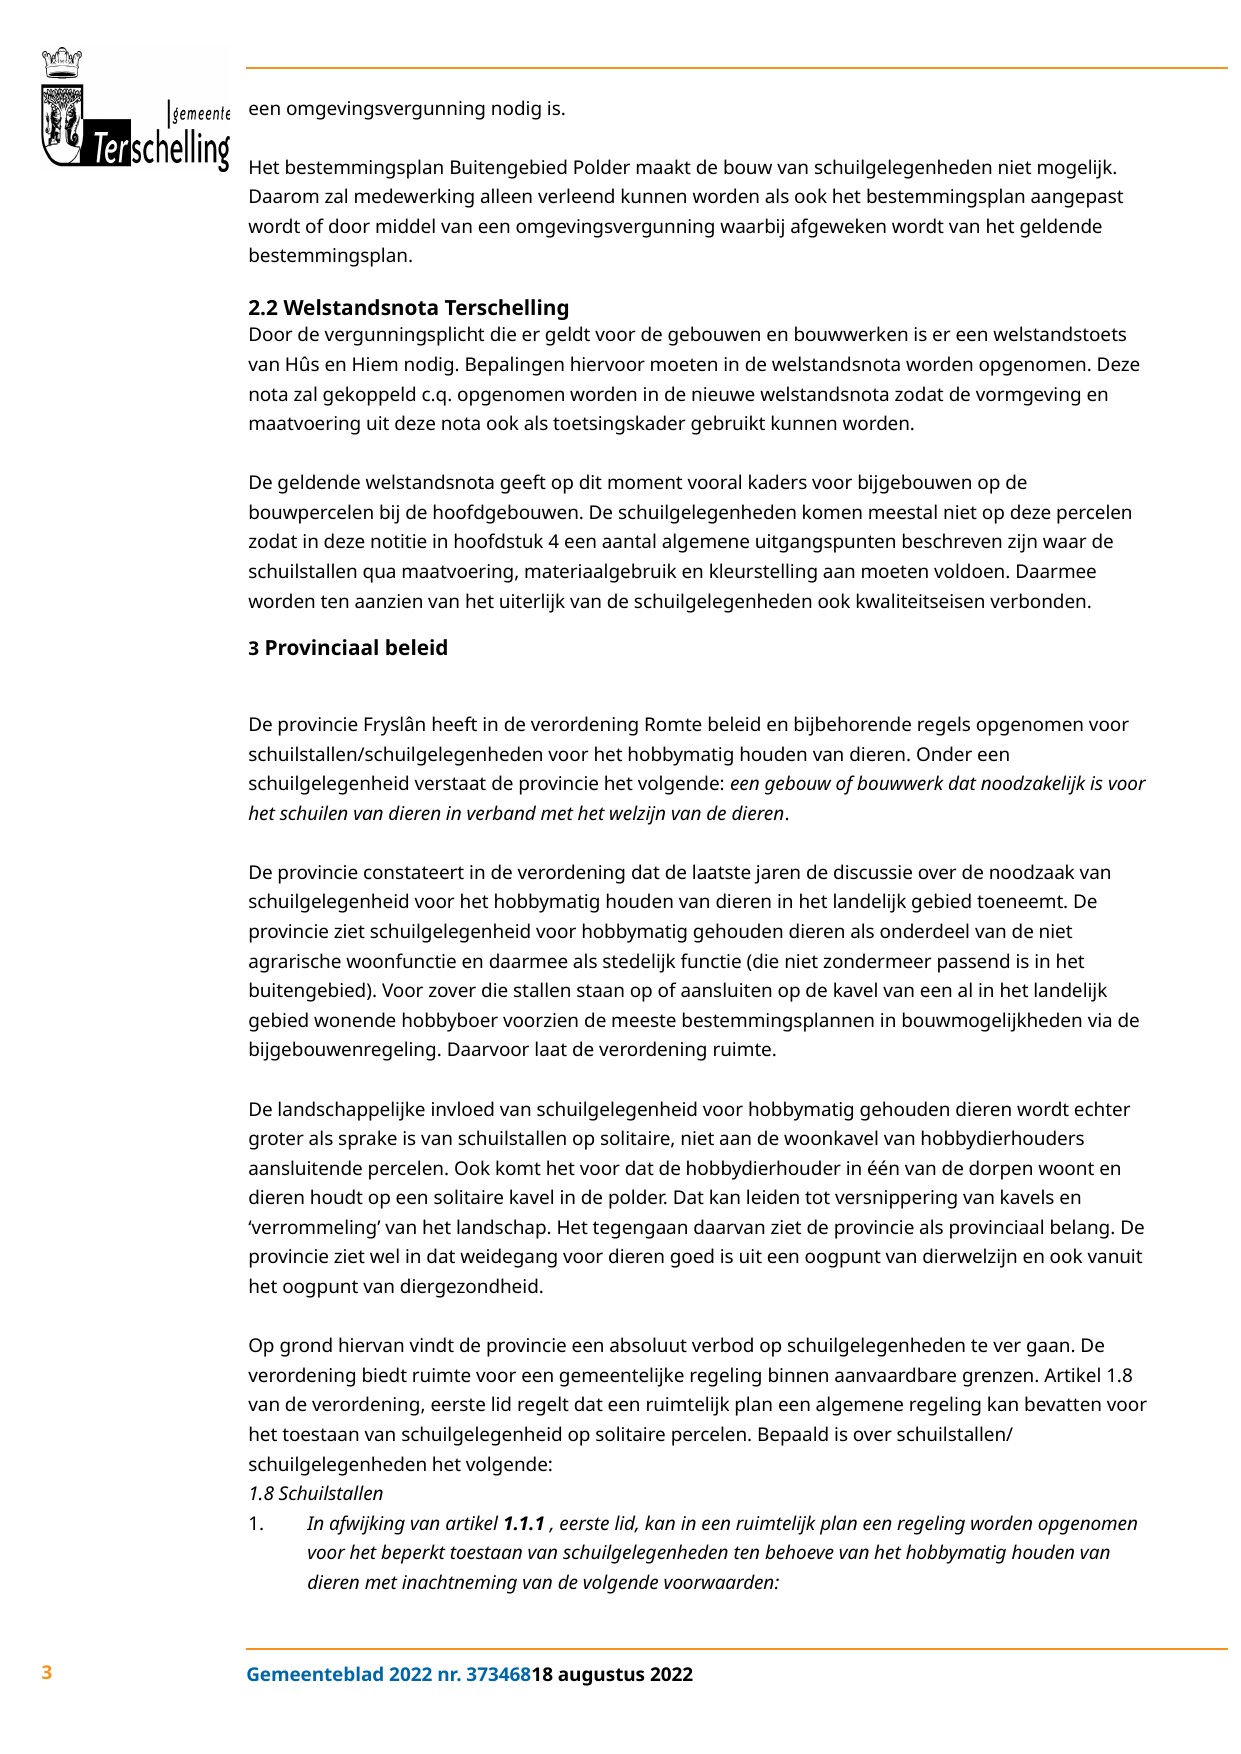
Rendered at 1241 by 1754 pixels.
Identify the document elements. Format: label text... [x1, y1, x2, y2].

text Het bestemmingsplan Buitengebied Polder maakt de bouw van schuilgelegenheden niet mogelijk. Daarom zal medewerking alleen verleend kunnen worden als ook het bestemmingsplan aangepast wordt of door middel van een omgevingsvergunning waarbij afgeweken wordt van het geldende bestemmingsplan. [248, 154, 1152, 268]
text De provincie constateert in de verordening dat de laatste jaren de discussie over de noodzaak van schuilgelegenheid voor het hobbymatig houden van dieren in het landelijk gebied toeneemt. De provincie ziet schuilgelegenheid voor hobbymatig gehouden dieren als onderdeel van de niet agrarische woonfunctie en daarmee als stedelijk functie (die niet zondermeer passend is in het buitengebied). Voor zover die stallen staan op of aansluiten op de kavel van een al in het landelijk gebied wonende hobbyboer voorzien de meeste bestemmingsplannen in bouwmogelijkheden via de bijgebouwenregeling. Daarvoor laat de verordening ruimte. [248, 859, 1152, 1062]
text Op grond hiervan vindt de provincie een absoluut verbod op schuilgelegenheden te ver gaan. De verordening biedt ruimte voor een gemeentelijke regeling binnen aanvaardbare grenzen. Artikel 1.8 van de verordening, eerste lid regelt dat een ruimtelijk plan een algemene regeling kan bevatten voor het toestaan van schuilgelegenheid op solitaire percelen. Bepaald is over schuilstallen/ schuilgelegenheden het volgende: [248, 1332, 1152, 1476]
text De landschappelijke invloed van schuilgelegenheid voor hobbymatig gehouden dieren wordt echter groter als sprake is van schuilstallen op solitaire, niet aan de woonkavel van hobbydierhouders aansluitende percelen. Ook komt het voor dat de hobbydierhouder in één van de dorpen woont en dieren houdt op een solitaire kavel in de polder. Dat kan leiden tot versnippering van kavels en ‘verrommeling’ van het landschap. Het tegengaan daarvan ziet de provincie als provinciaal belang. De provincie ziet wel in dat weidegang voor dieren goed is uit een oogpunt van dierwelzijn en ook vanuit het oogpunt van diergezondheid. [248, 1096, 1152, 1299]
text De provincie Fryslân heeft in de verordening Romte beleid en bijbehorende regels opgenomen voor schuilstallen/schuilgelegenheden voor het hobbymatig houden van dieren. Onder een schuilgelegenheid verstaat de provincie het volgende: een gebouw of bouwwerk dat noodzakelijk is voor het schuilen van dieren in verband met het welzijn van de dieren. [248, 711, 1152, 826]
text 3 Provinciaal beleid [248, 633, 1152, 662]
text 1.8 Schuilstallen [248, 1480, 1152, 1506]
text Door de vergunningsplicht die er geldt voor de gebouwen en bouwwerken is er een welstandstoets van Hûs en Hiem nodig. Bepalingen hiervoor moeten in de welstandsnota worden opgenomen. Deze nota zal gekoppeld c.q. opgenomen worden in de nieuwe welstandsnota zodat de vormgeving en maatvoering uit deze nota ook als toetsingskader gebruikt kunnen worden. [248, 322, 1152, 436]
text 2.2 Welstandsnota Terschelling [248, 293, 1152, 322]
text een omgevingsvergunning nodig is. [248, 95, 1152, 121]
list In afwijking van artikel 1.1.1 , eerste lid, kan in een ruimtelijk plan een regeling worden opgenomen voor het beperkt toestaan van schuilgelegenheden ten behoeve van het hobbymatig houden van dieren met inachtneming van de volgende voorwaarden: [248, 1510, 1152, 1595]
text De geldende welstandsnota geeft op dit moment vooral kaders voor bijgebouwen op de bouwpercelen bij de hoofdgebouwen. De schuilgelegenheden komen meestal niet op deze percelen zodat in deze notitie in hoofdstuk 4 een aantal algemene uitgangspunten beschreven zijn waar de schuilstallen qua maatvoering, materiaalgebruik en kleurstelling aan moeten voldoen. Daarmee worden ten aanzien van het uiterlijk van de schuilgelegenheden ook kwaliteitseisen verbonden. [248, 469, 1152, 613]
picture [41, 47, 231, 172]
